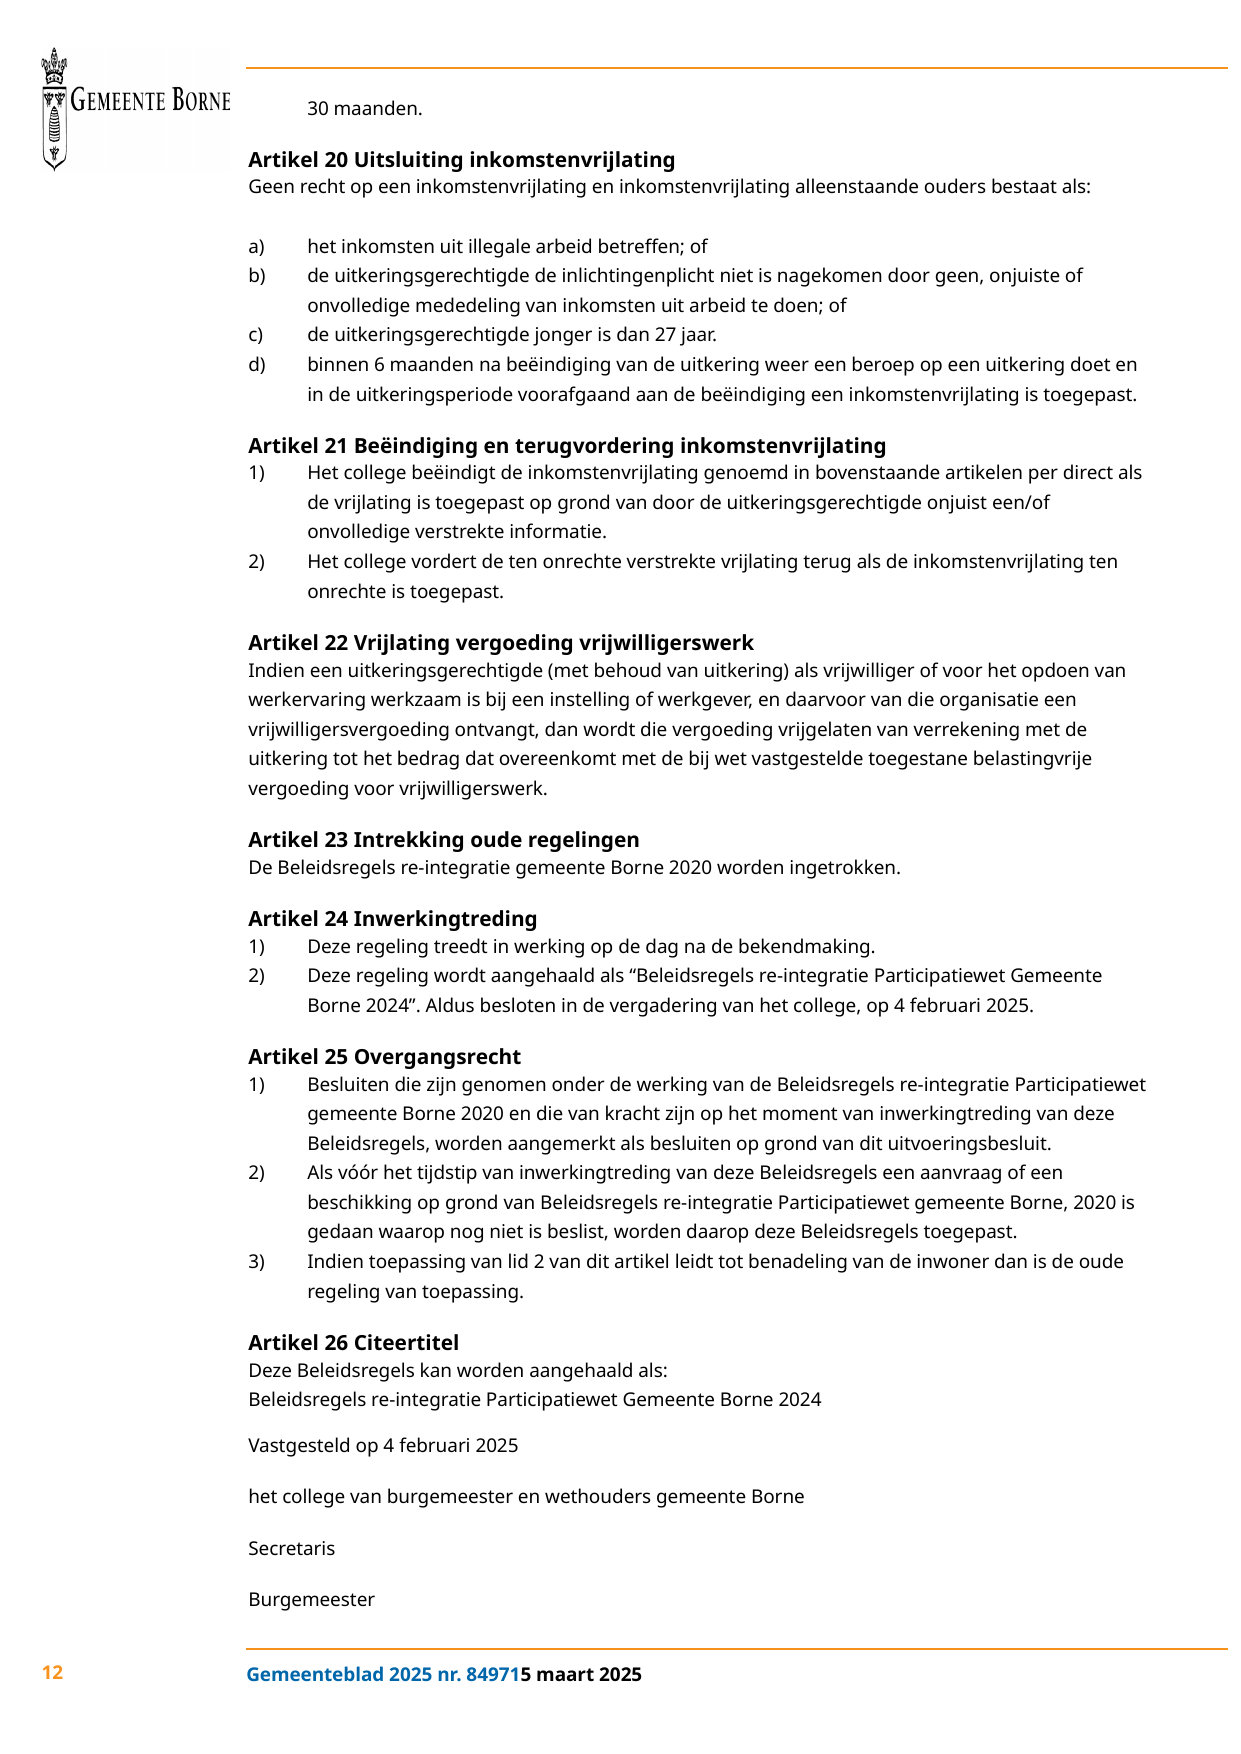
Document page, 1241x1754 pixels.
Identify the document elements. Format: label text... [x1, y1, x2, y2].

text het college van burgemeester en wethouders gemeente Borne [248, 1483, 1152, 1509]
list Het college vordert de ten onrechte verstrekte vrijlating terug als de inkomstenvrijlating ten onrechte is toegepast. [248, 548, 1152, 604]
text Artikel 20 Uitsluiting inkomstenvrijlating [248, 145, 1152, 174]
list Besluiten die zijn genomen onder de werking van de Beleidsregels re-integratie Participatiewet gemeente Borne 2020 en die van kracht zijn op het moment van inwerkingtreding van deze Beleidsregels, worden aangemerkt als besluiten op grond van dit uitvoeringsbesluit. [248, 1071, 1152, 1156]
text Artikel 24 Inwerkingtreding [248, 904, 1152, 933]
list Deze regeling wordt aangehaald als “Beleidsregels re-integratie Participatiewet Gemeente Borne 2024”. Aldus besloten in de vergadering van het college, op 4 februari 2025. [248, 962, 1152, 1018]
list Deze regeling treedt in werking op de dag na de bekendmaking. [248, 933, 1152, 958]
text Artikel 25 Overgangsrecht [248, 1042, 1152, 1071]
text Secretaris [248, 1535, 1152, 1561]
text Artikel 22 Vrijlating vergoeding vrijwilligerswerk [248, 628, 1152, 657]
list binnen 6 maanden na beëindiging van de uitkering weer een beroep op een uitkering doet en in de uitkeringsperiode voorafgaand aan de beëindiging een inkomstenvrijlating is toegepast. [248, 351, 1152, 406]
text Burgemeester [248, 1586, 1152, 1612]
list de uitkeringsgerechtigde jonger is dan 27 jaar. [248, 322, 1152, 347]
text Vastgesteld op 4 februari 2025 [248, 1432, 1152, 1458]
text Beleidsregels re-integratie Participatiewet Gemeente Borne 2024 [248, 1386, 1152, 1412]
text Artikel 21 Beëindiging en terugvordering inkomstenvrijlating [248, 431, 1152, 459]
list 30 maanden. [248, 95, 1152, 121]
list de uitkeringsgerechtigde de inlichtingenplicht niet is nagekomen door geen, onjuiste of onvolledige mededeling van inkomsten uit arbeid te doen; of [248, 262, 1152, 318]
picture [41, 47, 231, 172]
text De Beleidsregels re-integratie gemeente Borne 2020 worden ingetrokken. [248, 854, 1152, 880]
text Artikel 26 Citeertitel [248, 1328, 1152, 1357]
list het inkomsten uit illegale arbeid betreffen; of [248, 233, 1152, 258]
text Indien een uitkeringsgerechtigde (met behoud van uitkering) als vrijwilliger of voor het opdoen van werkervaring werkzaam is bij een instelling of werkgever, en daarvoor van die organisatie een vrijwilligersvergoeding ontvangt, dan wordt die vergoeding vrijgelaten van verrekening met de uitkering tot het bedrag dat overeenkomt met de bij wet vastgestelde toegestane belastingvrije vergoeding voor vrijwilligerswerk. [248, 657, 1152, 801]
list Als vóór het tijdstip van inwerkingtreding van deze Beleidsregels een aanvraag of een beschikking op grond van Beleidsregels re-integratie Participatiewet gemeente Borne, 2020 is gedaan waarop nog niet is beslist, worden daarop deze Beleidsregels toegepast. [248, 1159, 1152, 1244]
list Het college beëindigt de inkomstenvrijlating genoemd in bovenstaande artikelen per direct als de vrijlating is toegepast op grond van door de uitkeringsgerechtigde onjuist een/of onvolledige verstrekte informatie. [248, 459, 1152, 544]
text Deze Beleidsregels kan worden aangehaald als: [248, 1357, 1152, 1382]
text Geen recht op een inkomstenvrijlating en inkomstenvrijlating alleenstaande ouders bestaat als: [248, 174, 1152, 199]
text Artikel 23 Intrekking oude regelingen [248, 826, 1152, 854]
list Indien toepassing van lid 2 van dit artikel leidt tot benadeling van de inwoner dan is de oude regeling van toepassing. [248, 1248, 1152, 1304]
